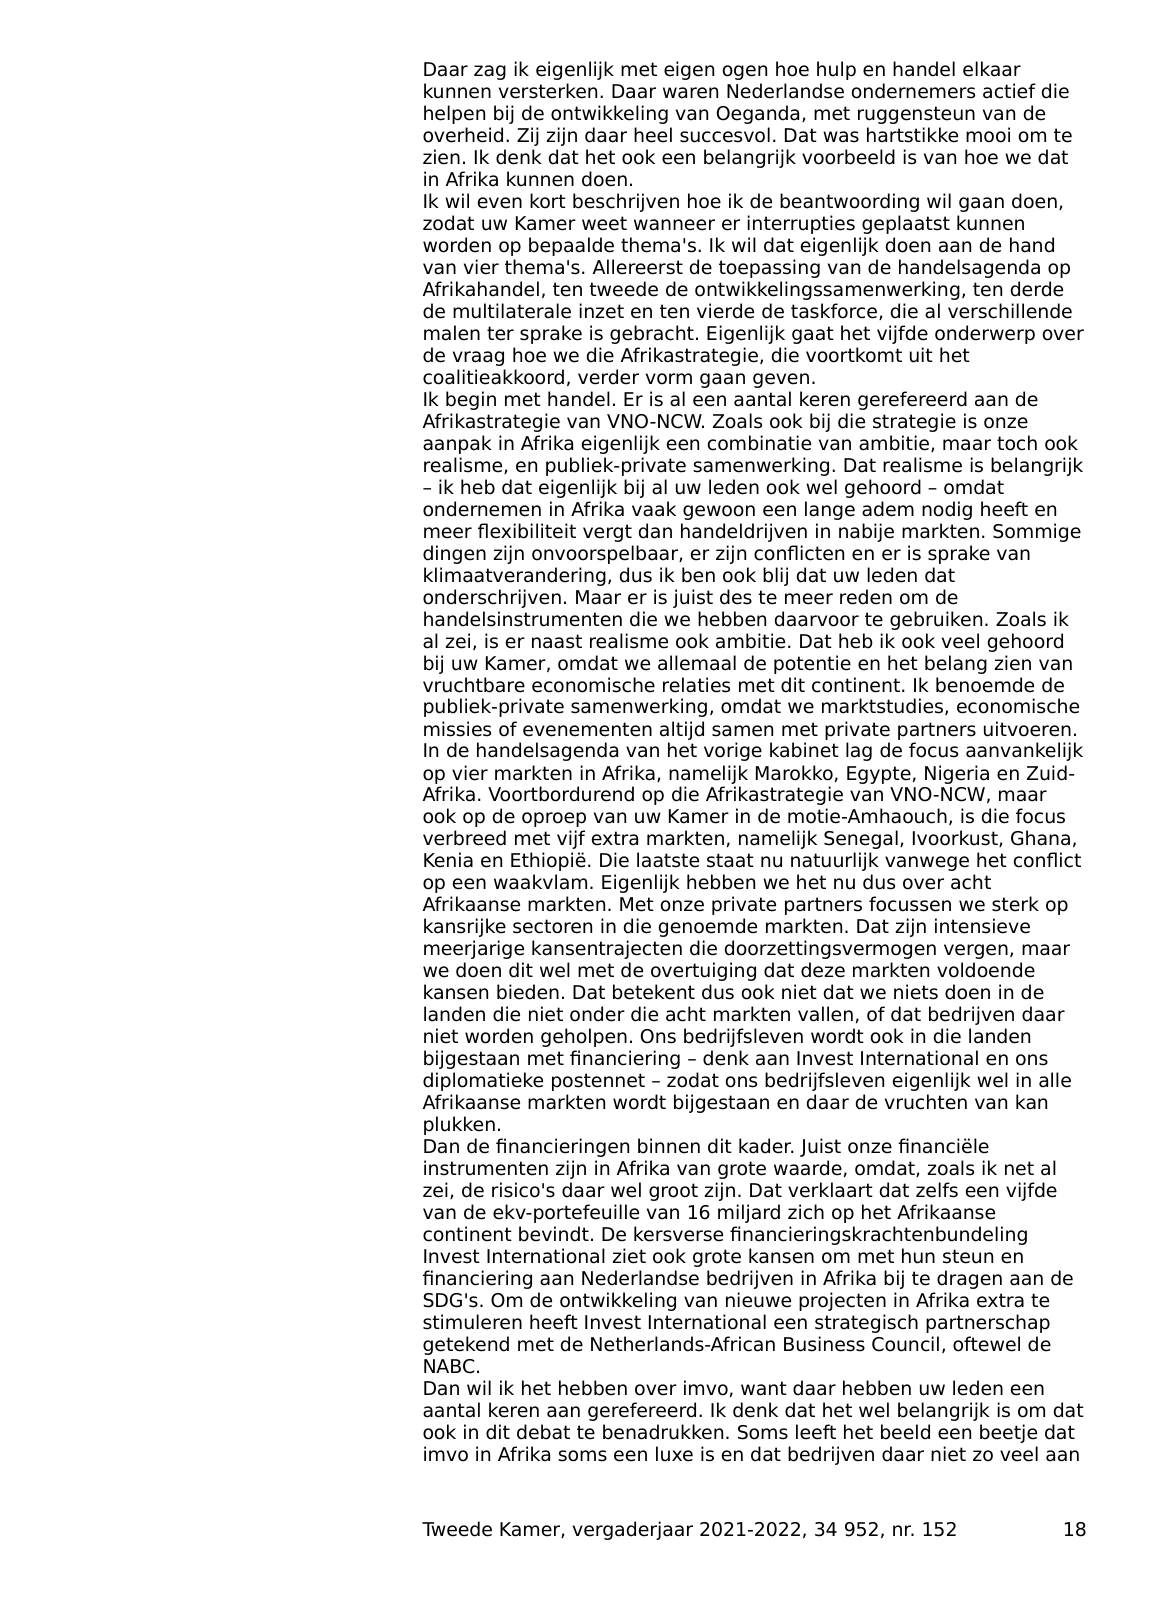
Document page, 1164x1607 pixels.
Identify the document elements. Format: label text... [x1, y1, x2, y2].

text Ik begin met handel. Er is al een aantal keren gerefereerd aan de Afrikastrategie van VNO-NCW. Zoals ook bij die strategie is onze aanpak in Afrika eigenlijk een combinatie van ambitie, maar toch ook realisme, en publiek-private samenwerking. Dat realisme is belangrijk – ik heb dat eigenlijk bij al uw leden ook wel gehoord – omdat ondernemen in Afrika vaak gewoon een lange adem nodig heeft en meer flexibiliteit vergt dan handeldrijven in nabije markten. Sommige dingen zijn onvoorspelbaar, er zijn conflicten en er is sprake van klimaatverandering, dus ik ben ook blij dat uw leden dat onderschrijven. Maar er is juist des te meer reden om de handelsinstrumenten die we hebben daarvoor te gebruiken. Zoals ik al zei, is er naast realisme ook ambitie. Dat heb ik ook veel gehoord bij uw Kamer, omdat we allemaal de potentie en het belang zien van vruchtbare economische relaties met dit continent. Ik benoemde de publiek-private samenwerking, omdat we marktstudies, economische missies of evenementen altijd samen met private partners uitvoeren. In de handelsagenda van het vorige kabinet lag de focus aanvankelijk op vier markten in Afrika, namelijk Marokko, Egypte, Nigeria en Zuid-Afrika. Voortbordurend op die Afrikastrategie van VNO-NCW, maar ook op de oproep van uw Kamer in de motie-Amhaouch, is die focus verbreed met vijf extra markten, namelijk Senegal, Ivoorkust, Ghana, Kenia en Ethiopië. Die laatste staat nu natuurlijk vanwege het conflict op een waakvlam. Eigenlijk hebben we het nu dus over acht Afrikaanse markten. Met onze private partners focussen we sterk op kansrijke sectoren in die genoemde markten. Dat zijn intensieve meerjarige kansentrajecten die doorzettingsvermogen vergen, maar we doen dit wel met de overtuiging dat deze markten voldoende kansen bieden. Dat betekent dus ook niet dat we niets doen in de landen die niet onder die acht markten vallen, of dat bedrijven daar niet worden geholpen. Ons bedrijfsleven wordt ook in die landen bijgestaan met financiering – denk aan Invest International en ons diplomatieke postennet – zodat ons bedrijfsleven eigenlijk wel in alle Afrikaanse markten wordt bijgestaan en daar de vruchten van kan plukken. [422, 389, 1087, 1136]
text Dan wil ik het hebben over imvo, want daar hebben uw leden een aantal keren aan gerefereerd. Ik denk dat het wel belangrijk is om dat ook in dit debat te benadrukken. Soms leeft het beeld een beetje dat imvo in Afrika soms een luxe is en dat bedrijven daar niet zo veel aan [422, 1378, 1087, 1466]
text Daar zag ik eigenlijk met eigen ogen hoe hulp en handel elkaar kunnen versterken. Daar waren Nederlandse ondernemers actief die helpen bij de ontwikkeling van Oeganda, met ruggensteun van de overheid. Zij zijn daar heel succesvol. Dat was hartstikke mooi om te zien. Ik denk dat het ook een belangrijk voorbeeld is van hoe we dat in Afrika kunnen doen. [422, 59, 1087, 191]
text Dan de financieringen binnen dit kader. Juist onze financiële instrumenten zijn in Afrika van grote waarde, omdat, zoals ik net al zei, de risico's daar wel groot zijn. Dat verklaart dat zelfs een vijfde van de ekv-portefeuille van 16 miljard zich op het Afrikaanse continent bevindt. De kersverse financieringskrachtenbundeling Invest International ziet ook grote kansen om met hun steun en financiering aan Nederlandse bedrijven in Afrika bij te dragen aan de SDG's. Om de ontwikkeling van nieuwe projecten in Afrika extra te stimuleren heeft Invest International een strategisch partnerschap getekend met de Netherlands-African Business Council, oftewel de NABC. [422, 1136, 1087, 1378]
text Ik wil even kort beschrijven hoe ik de beantwoording wil gaan doen, zodat uw Kamer weet wanneer er interrupties geplaatst kunnen worden op bepaalde thema's. Ik wil dat eigenlijk doen aan de hand van vier thema's. Allereerst de toepassing van de handelsagenda op Afrikahandel, ten tweede de ontwikkelingssamenwerking, ten derde de multilaterale inzet en ten vierde de taskforce, die al verschillende malen ter sprake is gebracht. Eigenlijk gaat het vijfde onderwerp over de vraag hoe we die Afrikastrategie, die voortkomt uit het coalitieakkoord, verder vorm gaan geven. [422, 191, 1087, 389]
